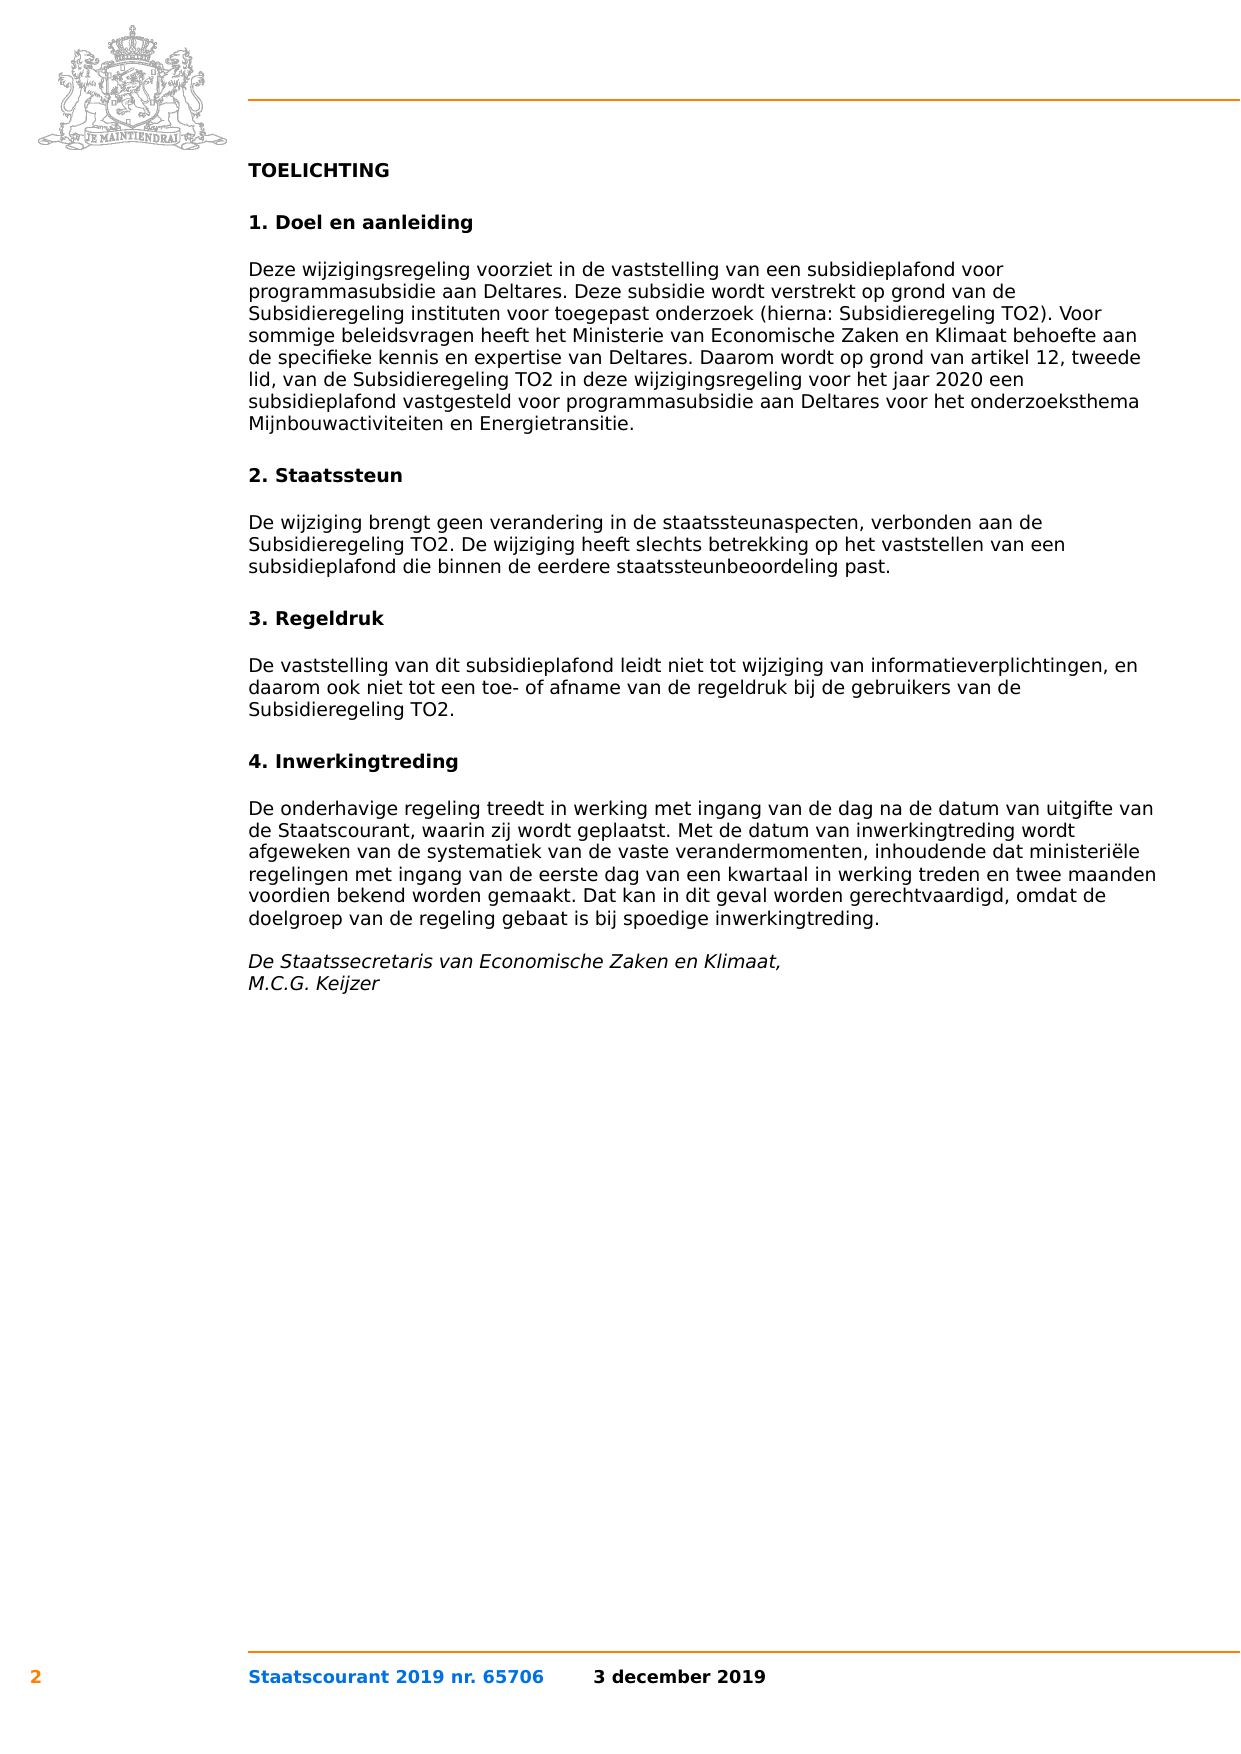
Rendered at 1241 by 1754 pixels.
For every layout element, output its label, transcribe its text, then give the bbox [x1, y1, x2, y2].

text Deze wijzigingsregeling voorziet in de vaststelling van een subsidieplafond voor programmasubsidie aan Deltares. Deze subsidie wordt verstrekt op grond van de Subsidieregeling instituten voor toegepast onderzoek (hierna: Subsidieregeling TO2). Voor sommige beleidsvragen heeft het Ministerie van Economische Zaken en Klimaat behoefte aan de specifieke kennis en expertise van Deltares. Daarom wordt op grond van artikel 12, tweede lid, van de Subsidieregeling TO2 in deze wijzigingsregeling voor het jaar 2020 een subsidieplafond vastgesteld voor programmasubsidie aan Deltares voor het onderzoeksthema Mijnbouwactiviteiten en Energietransitie. [248, 259, 1163, 435]
subtitle TOELICHTING [248, 160, 1163, 182]
text De Staatssecretaris van Economische Zaken en Klimaat, M.C.G. Keijzer [248, 951, 1163, 995]
subtitle 3. Regeldruk [248, 608, 1163, 629]
picture [38, 25, 227, 150]
text De onderhavige regeling treedt in werking met ingang van de dag na de datum van uitgifte van de Staatscourant, waarin zij wordt geplaatst. Met de datum van inwerkingtreding wordt afgeweken van de systematiek van de vaste verandermomenten, inhoudende dat ministeriële regelingen met ingang van de eerste dag van een kwartaal in werking treden en twee maanden voordien bekend worden gemaakt. Dat kan in dit geval worden gerechtvaardigd, omdat de doelgroep van de regeling gebaat is bij spoedige inwerkingtreding. [248, 797, 1163, 929]
subtitle 2. Staatssteun [248, 465, 1163, 487]
subtitle 1. Doel en aanleiding [248, 212, 1163, 234]
text De vaststelling van dit subsidieplafond leidt niet tot wijziging van informatieverplichtingen, en daarom ook niet tot een toe- of afname van de regeldruk bij de gebruikers van de Subsidieregeling TO2. [248, 654, 1163, 721]
text De wijziging brengt geen verandering in de staatssteunaspecten, verbonden aan de Subsidieregeling TO2. De wijziging heeft slechts betrekking op het vaststellen van een subsidieplafond die binnen de eerdere staatssteunbeoordeling past. [248, 512, 1163, 578]
subtitle 4. Inwerkingtreding [248, 751, 1163, 772]
